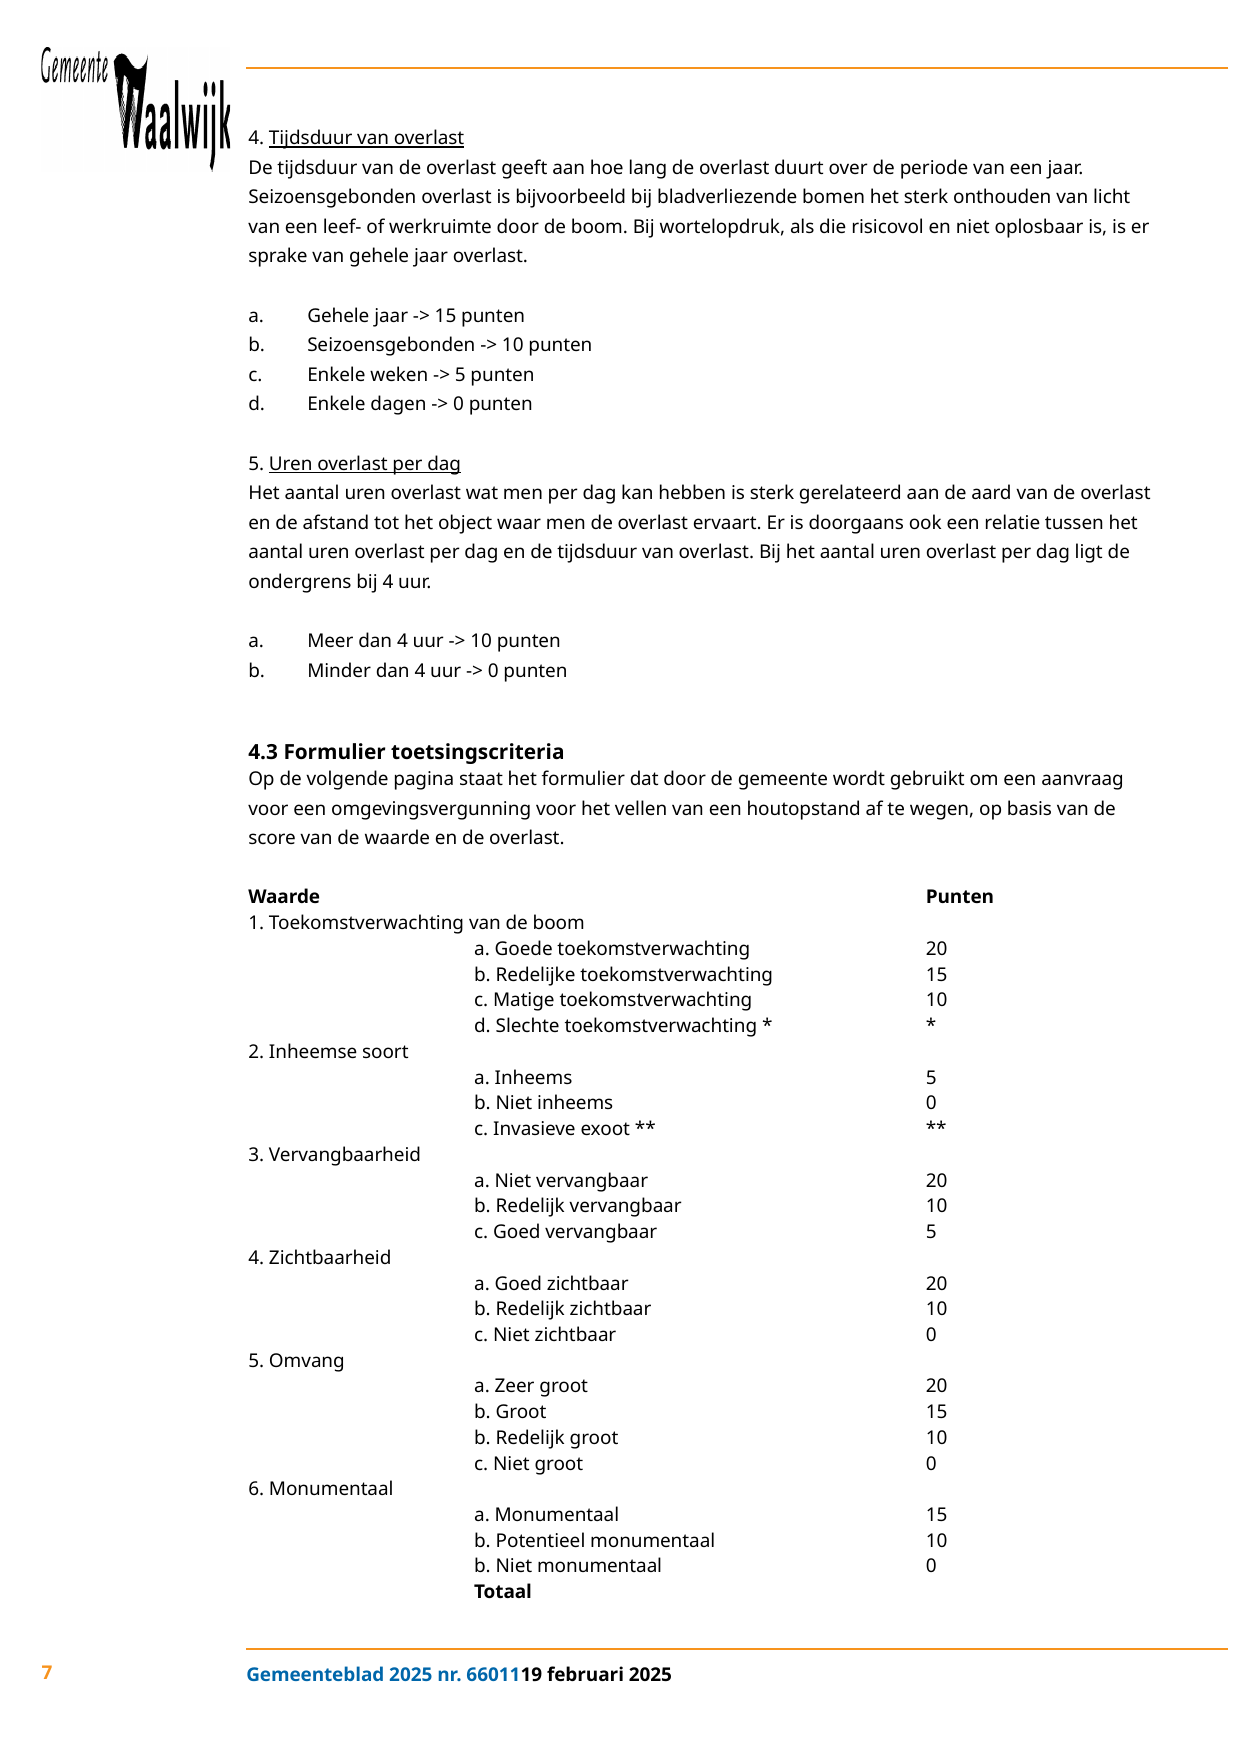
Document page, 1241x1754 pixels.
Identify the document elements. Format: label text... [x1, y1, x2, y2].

table_cell a. Monumentaal [474, 1501, 926, 1527]
table_cell b. Niet inheems [474, 1090, 926, 1115]
table_cell a. Niet vervangbaar [474, 1167, 926, 1192]
table_cell [248, 1553, 474, 1578]
table_cell b. Redelijk zichtbaar [474, 1295, 926, 1321]
table_cell b. Niet monumentaal [474, 1553, 926, 1578]
table_cell b. Redelijke toekomstverwachting [474, 961, 926, 987]
table_cell 10 [926, 1424, 1152, 1450]
table_cell c. Niet groot [474, 1450, 926, 1476]
table_cell [248, 1424, 474, 1450]
table_cell 2. Inheemse soort [248, 1038, 1152, 1064]
table_cell b. Redelijk groot [474, 1424, 926, 1450]
table_cell b. Groot [474, 1398, 926, 1424]
table_cell 0 [926, 1090, 1152, 1115]
table_cell 10 [926, 1527, 1152, 1553]
table_cell 1. Toekomstverwachting van de boom [248, 910, 926, 935]
table_cell c. Invasieve exoot ** [474, 1115, 926, 1141]
table_cell [248, 1090, 474, 1115]
table_cell [926, 1141, 1152, 1167]
table_cell [248, 935, 474, 961]
table_cell 20 [926, 1270, 1152, 1295]
table_cell [248, 1527, 474, 1553]
table_cell [248, 1218, 474, 1244]
table_cell [248, 1270, 474, 1295]
table_cell [926, 1244, 1152, 1270]
table_cell [248, 1501, 474, 1527]
table_cell a. Goede toekomstverwachting [474, 935, 926, 961]
table_cell 10 [926, 987, 1152, 1012]
table_cell [248, 1013, 474, 1038]
table_cell [248, 1295, 474, 1321]
table_header [474, 884, 926, 909]
text Het aantal uren overlast wat men per dag kan hebben is sterk gerelateerd aan de aard van de overlast en de afstand tot het object waar men de overlast ervaart. Er is doorgaans ook een relatie tussen het aantal uren overlast per dag en de tijdsduur van overlast. Bij het aantal uren overlast per dag ligt de ondergrens bij 4 uur. [248, 479, 1152, 594]
table_cell [248, 1321, 474, 1347]
text Op de volgende pagina staat het formulier dat door de gemeente wordt gebruikt om een aanvraag voor een omgevingsvergunning voor het vellen van een houtopstand af te wegen, op basis van de score van de waarde en de overlast. [248, 765, 1152, 850]
table_cell c. Niet zichtbaar [474, 1321, 926, 1347]
table_cell 0 [926, 1553, 1152, 1578]
table_cell [248, 1450, 474, 1476]
table_cell b. Redelijk vervangbaar [474, 1193, 926, 1218]
table_cell ** [926, 1115, 1152, 1141]
text 4. Tijdsduur van overlast [248, 124, 1152, 150]
table_header Punten [926, 884, 1152, 909]
text 4.3 Formulier toetsingscriteria [248, 737, 1152, 765]
table_cell 5 [926, 1064, 1152, 1089]
table_cell 3. Vervangbaarheid [248, 1141, 926, 1167]
table_cell [248, 1398, 474, 1424]
table_cell a. Zeer groot [474, 1373, 926, 1398]
table_cell [248, 961, 474, 987]
table_cell [248, 1115, 474, 1141]
table_cell 6. Monumentaal [248, 1476, 926, 1501]
table_cell [926, 1347, 1152, 1373]
table_cell 20 [926, 1373, 1152, 1398]
table_cell [248, 1064, 474, 1089]
table_cell c. Goed vervangbaar [474, 1218, 926, 1244]
table_cell a. Goed zichtbaar [474, 1270, 926, 1295]
table_cell [248, 1579, 474, 1604]
table_cell 0 [926, 1321, 1152, 1347]
table_cell 10 [926, 1295, 1152, 1321]
table_cell [926, 910, 1152, 935]
table_cell b. Potentieel monumentaal [474, 1527, 926, 1553]
table_cell [248, 987, 474, 1012]
table_cell 15 [926, 1501, 1152, 1527]
table_cell d. Slechte toekomstverwachting * [474, 1013, 926, 1038]
table_cell [926, 1579, 1152, 1604]
table_cell 5. Omvang [248, 1347, 926, 1373]
table_cell 15 [926, 961, 1152, 987]
table_cell 4. Zichtbaarheid [248, 1244, 926, 1270]
list Seizoensgebonden -> 10 punten [248, 331, 1152, 357]
table_cell [248, 1193, 474, 1218]
table_cell * [926, 1013, 1152, 1038]
table_cell 20 [926, 1167, 1152, 1192]
list Gehele jaar -> 15 punten [248, 302, 1152, 328]
picture [41, 47, 231, 172]
table_cell a. Inheems [474, 1064, 926, 1089]
table_cell [926, 1476, 1152, 1501]
list Enkele dagen -> 0 punten [248, 391, 1152, 416]
list Minder dan 4 uur -> 0 punten [248, 657, 1152, 683]
table_cell [700, 1579, 926, 1604]
table_cell [248, 1373, 474, 1398]
table_cell 0 [926, 1450, 1152, 1476]
table_cell 20 [926, 935, 1152, 961]
text 5. Uren overlast per dag [248, 450, 1152, 476]
table_header Waarde [248, 884, 474, 909]
table_cell 15 [926, 1398, 1152, 1424]
table_cell c. Matige toekomstverwachting [474, 987, 926, 1012]
list Enkele weken -> 5 punten [248, 361, 1152, 387]
table_cell Totaal [474, 1579, 700, 1604]
table_cell 5 [926, 1218, 1152, 1244]
text De tijdsduur van de overlast geeft aan hoe lang de overlast duurt over de periode van een jaar. Seizoensgebonden overlast is bijvoorbeeld bij bladverliezende bomen het sterk onthouden van licht van een leef- of werkruimte door de boom. Bij wortelopdruk, als die risicovol en niet oplosbaar is, is er sprake van gehele jaar overlast. [248, 154, 1152, 268]
table_cell [248, 1167, 474, 1192]
table_cell 10 [926, 1193, 1152, 1218]
list Meer dan 4 uur -> 10 punten [248, 627, 1152, 653]
